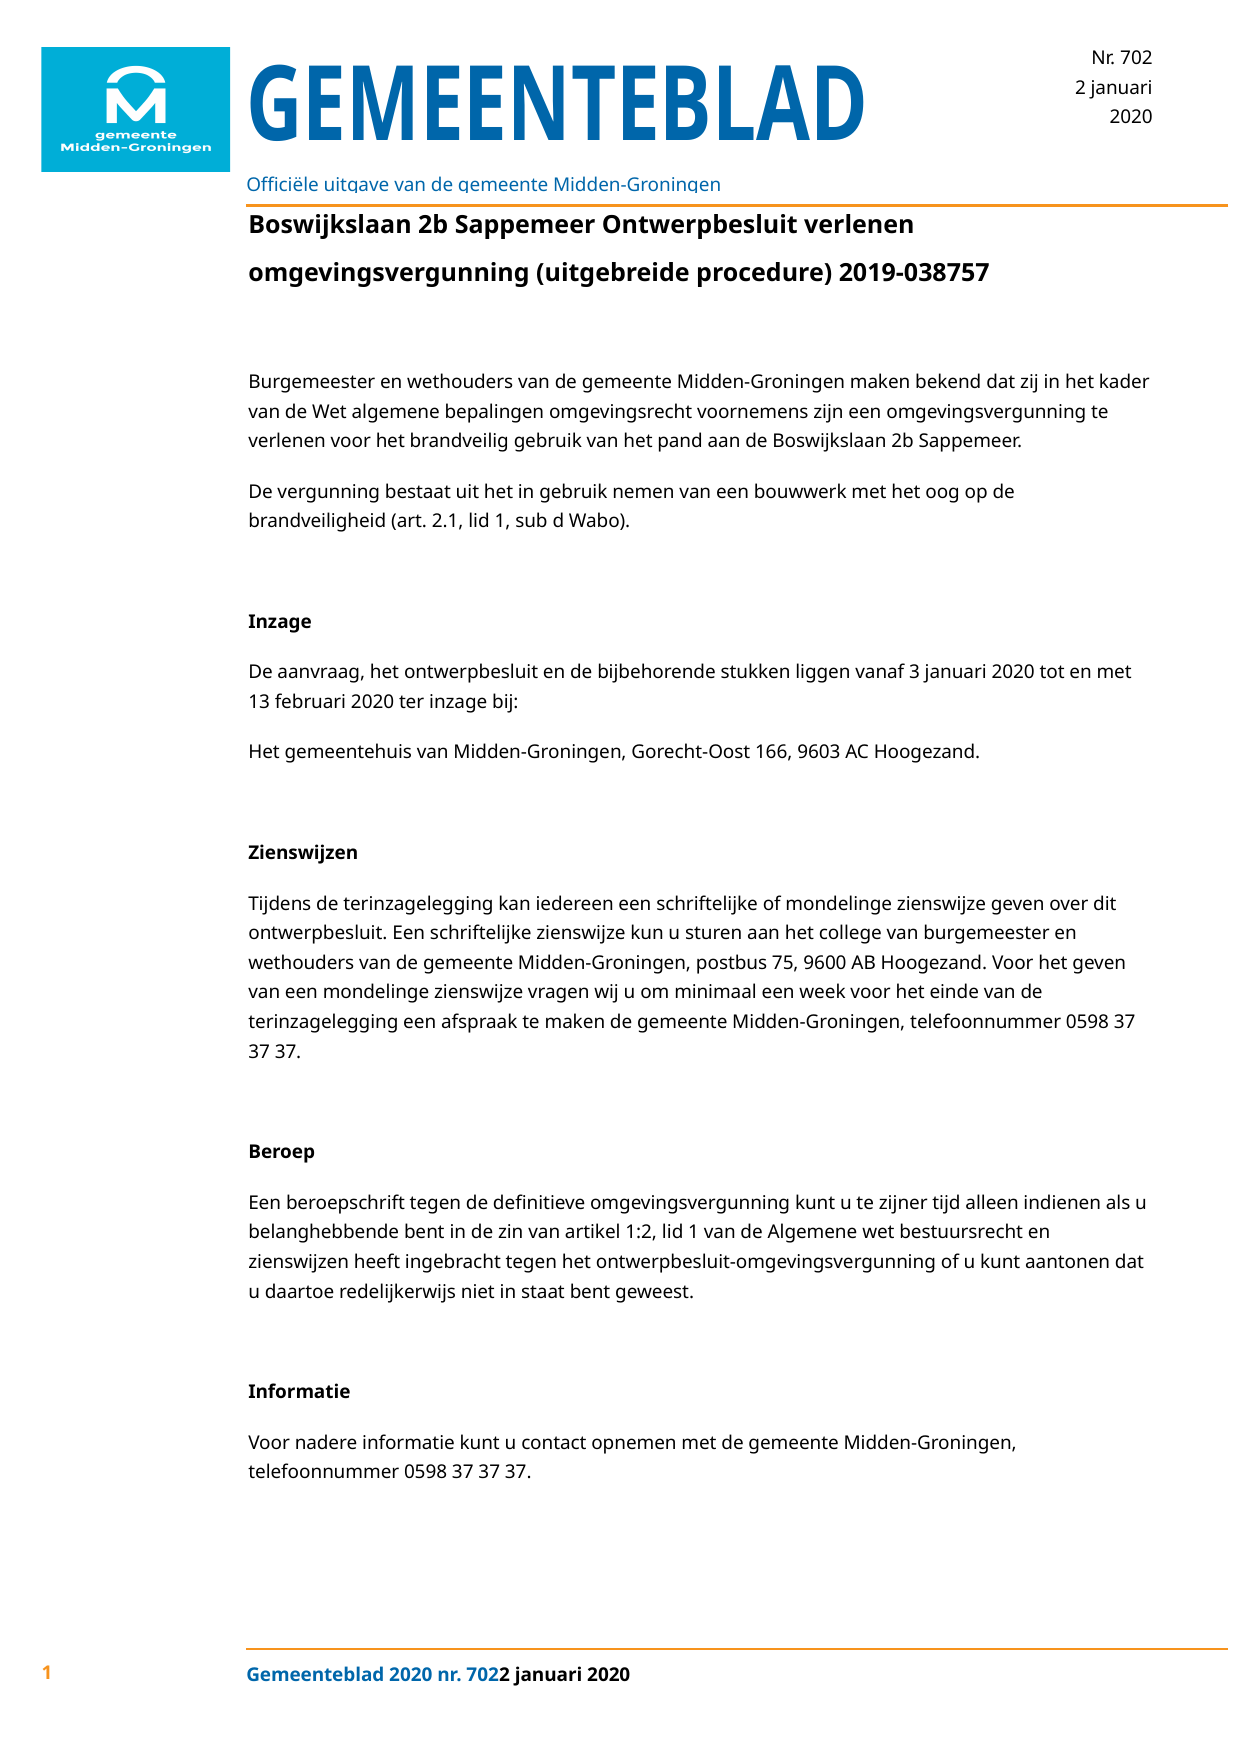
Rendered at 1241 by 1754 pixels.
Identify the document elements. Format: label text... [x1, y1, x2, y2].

text De vergunning bestaat uit het in gebruik nemen van een bouwwerk met het oog op de brandveiligheid (art. 2.1, lid 1, sub d Wabo). [248, 478, 1152, 533]
picture [184, 146, 190, 153]
text Beroep [248, 1139, 1152, 1164]
text Boswijkslaan 2b Sappemeer Ontwerpbesluit verlenen omgevingsvergunning (uitgebreide procedure) 2019-038757 [248, 207, 1152, 288]
text De aanvraag, het ontwerpbesluit en de bijbehorende stukken liggen vanaf 3 januari 2020 tot en met 13 februari 2020 ter inzage bij: [248, 659, 1152, 714]
picture [108, 66, 164, 82]
text Het gemeentehuis van Midden-Groningen, Gorecht-Oost 166, 9603 AC Hoogezand. [248, 739, 1152, 764]
text Een beroepschrift tegen de definitieve omgevingsvergunning kunt u te zijner tijd alleen indienen als u belanghebbende bent in de zin van artikel 1:2, lid 1 van de Algemene wet bestuursrecht en zienswijzen heeft ingebracht tegen het ontwerpbesluit-omgevingsvergunning of u kunt aantonen dat u daartoe redelijkerwijs niet in staat bent geweest. [248, 1189, 1152, 1304]
text Inzage [248, 608, 1152, 634]
picture [107, 89, 165, 122]
text Informatie [248, 1379, 1152, 1404]
text Burgemeester en wethouders van de gemeente Midden-Groningen maken bekend dat zij in het kader van de Wet algemene bepalingen omgevingsrecht voornemens zijn een omgevingsvergunning te verlenen voor het brandveilig gebruik van het pand aan de Boswijkslaan 2b Sappemeer. [248, 368, 1152, 453]
text Zienswijzen [248, 839, 1152, 865]
text Voor nadere informatie kunt u contact opnemen met de gemeente Midden-Groningen, telefoonnummer 0598 37 37 37. [248, 1429, 1152, 1484]
text Tijdens de terinzagelegging kan iedereen een schriftelijke of mondelinge zienswijze geven over dit ontwerpbesluit. Een schriftelijke zienswijze kun u sturen aan het college van burgemeester en wethouders van de gemeente Midden-Groningen, postbus 75, 9600 AB Hoogezand. Voor het geven van een mondelinge zienswijze vragen wij u om minimaal een week voor het einde van de terinzagelegging een afspraak te maken de gemeente Midden-Groningen, telefoonnummer 0598 37 37 37. [248, 890, 1152, 1064]
